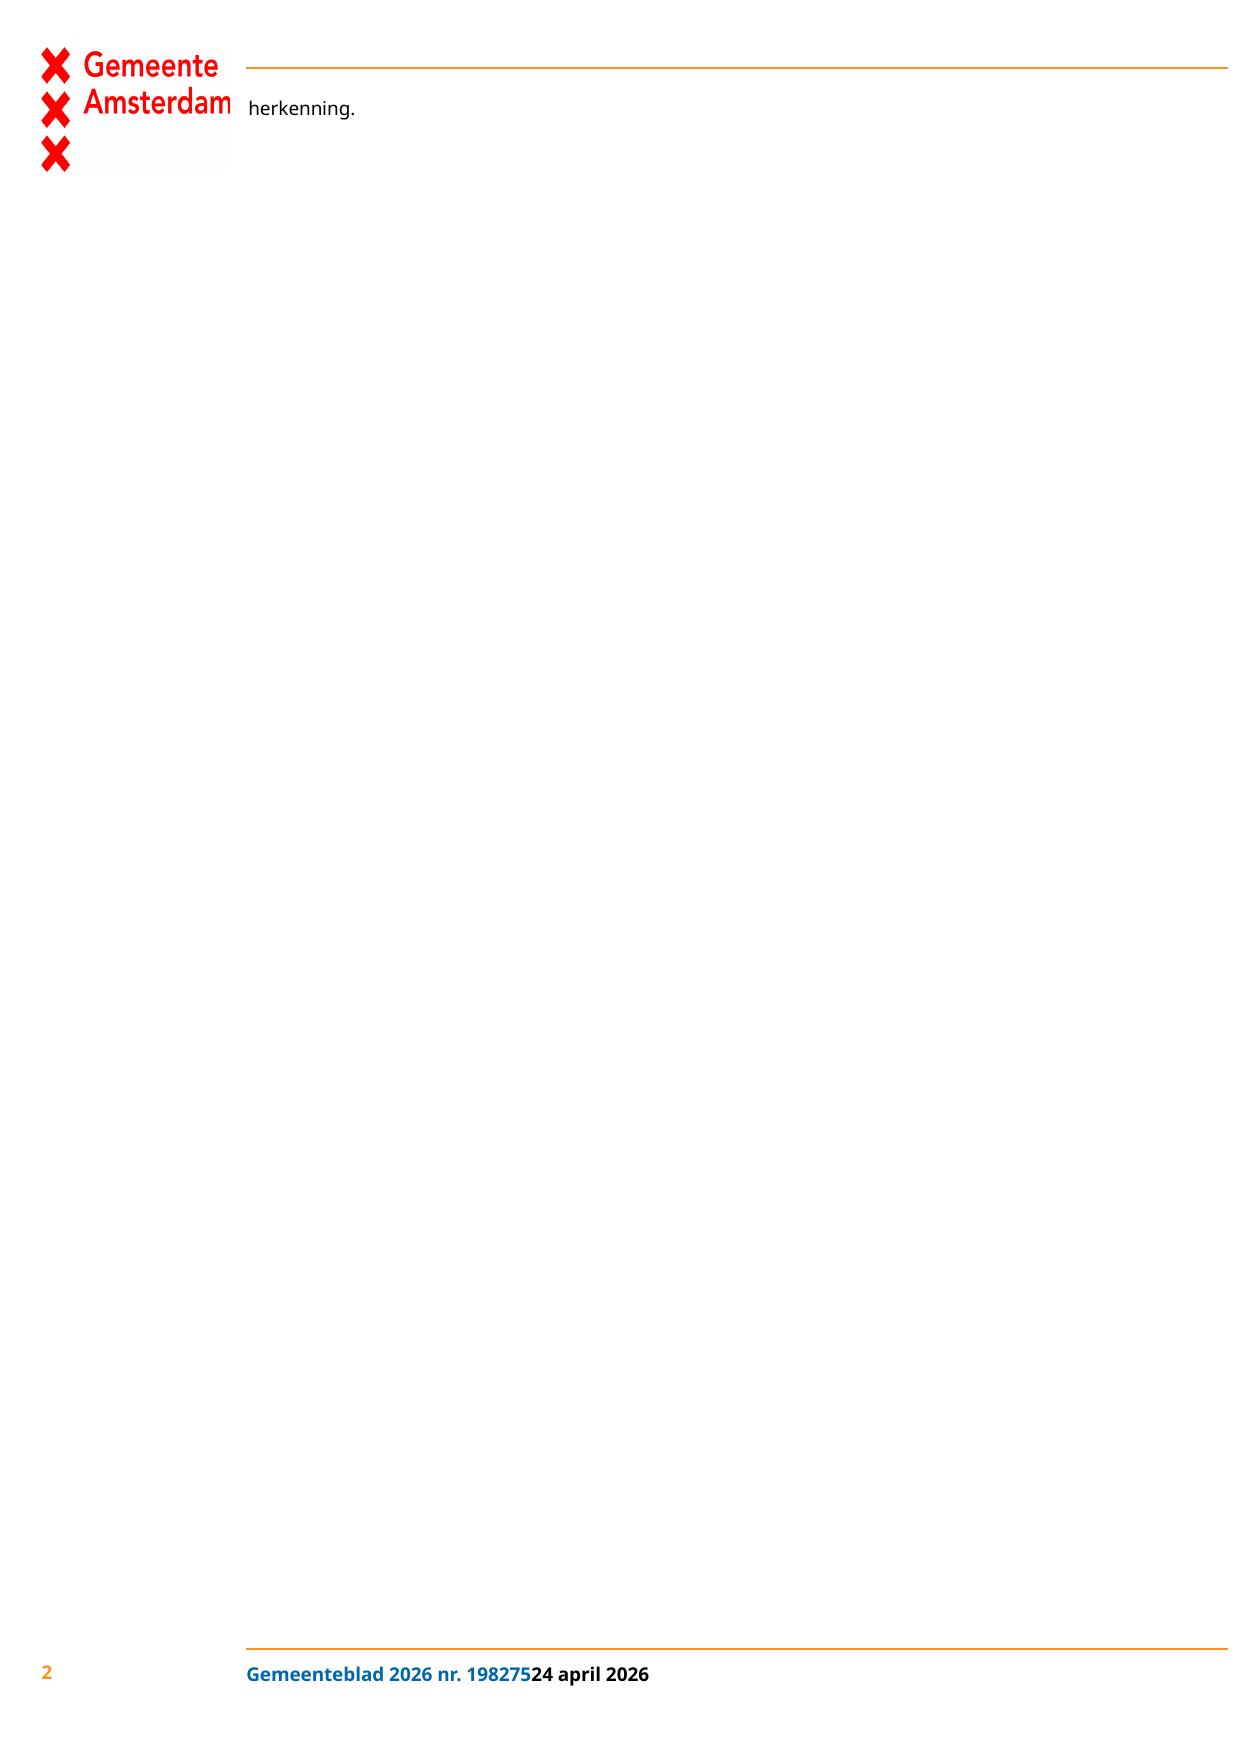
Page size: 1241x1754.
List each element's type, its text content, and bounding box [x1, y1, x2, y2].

text herkenning. [248, 95, 1152, 121]
picture [41, 47, 231, 172]
